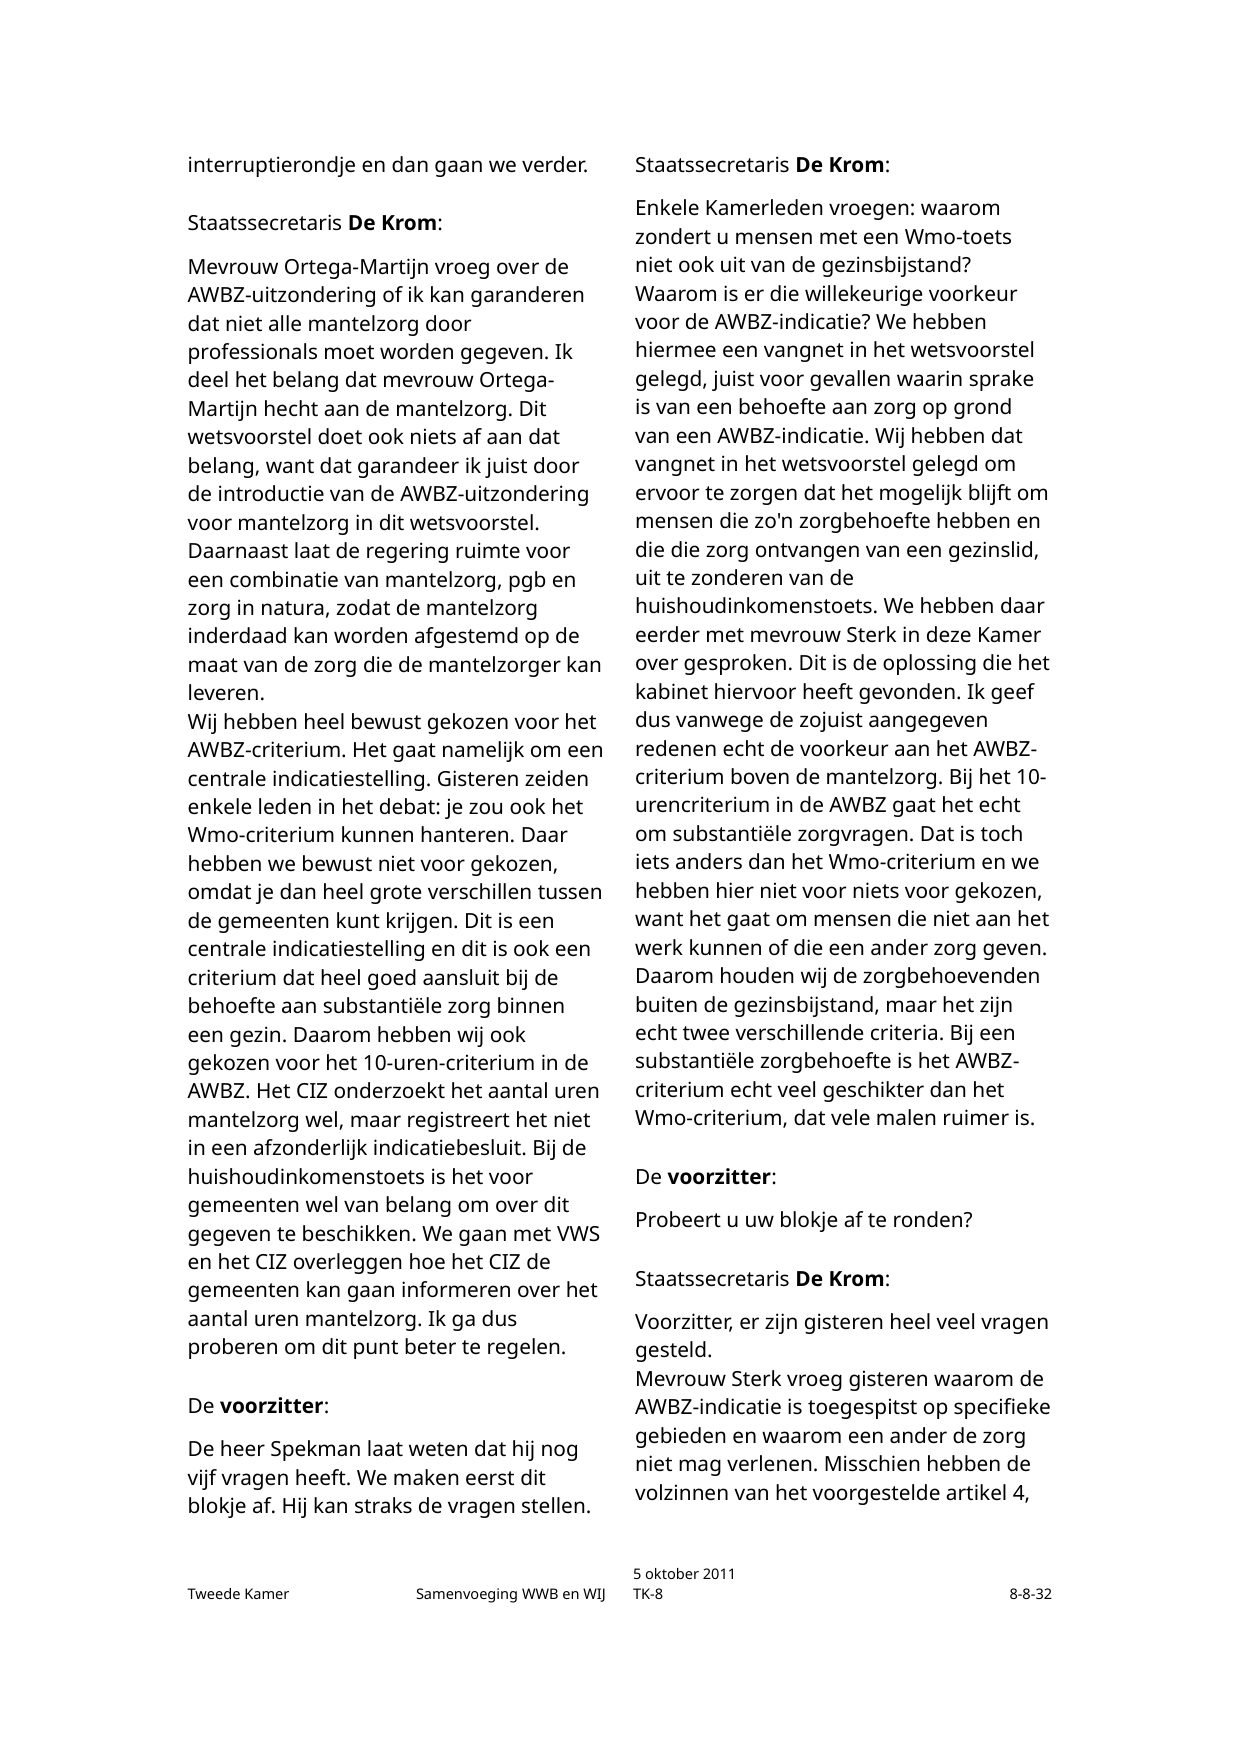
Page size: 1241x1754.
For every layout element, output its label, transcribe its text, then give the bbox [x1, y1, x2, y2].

text Mevrouw Ortega-Martijn vroeg over de AWBZ-uitzondering of ik kan garanderen dat niet alle mantelzorg door professionals moet worden gegeven. Ik deel het belang dat mevrouw Ortega-Martijn hecht aan de mantelzorg. Dit wetsvoorstel doet ook niets af aan dat belang, want dat garandeer ik juist door de introductie van de AWBZ-uitzondering voor mantelzorg in dit wetsvoorstel. Daarnaast laat de regering ruimte voor een combinatie van mantelzorg, pgb en zorg in natura, zodat de mantelzorg inderdaad kan worden afgestemd op de maat van de zorg die de mantelzorger kan leveren. [187, 252, 605, 707]
text De heer Spekman laat weten dat hij nog vijf vragen heeft. We maken eerst dit blokje af. Hij kan straks de vragen stellen. [187, 1434, 605, 1520]
text Voorzitter, er zijn gisteren heel veel vragen gesteld. [635, 1307, 1053, 1364]
text Wij hebben heel bewust gekozen voor het AWBZ-criterium. Het gaat namelijk om een centrale indicatiestelling. Gisteren zeiden enkele leden in het debat: je zou ook het Wmo-criterium kunnen hanteren. Daar hebben we bewust niet voor gekozen, omdat je dan heel grote verschillen tussen de gemeenten kunt krijgen. Dit is een centrale indicatiestelling en dit is ook een criterium dat heel goed aansluit bij de behoefte aan substantiële zorg binnen een gezin. Daarom hebben wij ook gekozen voor het 10-uren-criterium in de AWBZ. Het CIZ onderzoekt het aantal uren mantelzorg wel, maar registreert het niet in een afzonderlijk indicatiebesluit. Bij de huishoudinkomenstoets is het voor gemeenten wel van belang om over dit gegeven te beschikken. We gaan met VWS en het CIZ overleggen hoe het CIZ de gemeenten kan gaan informeren over het aantal uren mantelzorg. Ik ga dus proberen om dit punt beter te regelen. [187, 707, 605, 1361]
text interruptierondje en dan gaan we verder. [187, 150, 605, 178]
text Staatssecretaris De Krom: [635, 150, 1053, 178]
text Enkele Kamerleden vroegen: waarom zondert u mensen met een Wmo-toets niet ook uit van de gezinsbijstand? Waarom is er die willekeurige voorkeur voor de AWBZ-indicatie? We hebben hiermee een vangnet in het wetsvoorstel gelegd, juist voor gevallen waarin sprake is van een behoefte aan zorg op grond van een AWBZ-indicatie. Wij hebben dat vangnet in het wetsvoorstel gelegd om ervoor te zorgen dat het mogelijk blijft om mensen die zo'n zorgbehoefte hebben en die die zorg ontvangen van een gezinslid, uit te zonderen van de huishoudinkomenstoets. We hebben daar eerder met mevrouw Sterk in deze Kamer over gesproken. Dit is de oplossing die het kabinet hiervoor heeft gevonden. Ik geef dus vanwege de zojuist aangegeven redenen echt de voorkeur aan het AWBZ-criterium boven de mantelzorg. Bij het 10-urencriterium in de AWBZ gaat het echt om substantiële zorgvragen. Dat is toch iets anders dan het Wmo-criterium en we hebben hier niet voor niets voor gekozen, want het gaat om mensen die niet aan het werk kunnen of die een ander zorg geven. Daarom houden wij de zorgbehoevenden buiten de gezinsbijstand, maar het zijn echt twee verschillende criteria. Bij een substantiële zorgbehoefte is het AWBZ-criterium echt veel geschikter dan het Wmo-criterium, dat vele malen ruimer is. [635, 193, 1053, 1132]
text De voorzitter: [635, 1162, 1053, 1190]
text Staatssecretaris De Krom: [635, 1264, 1053, 1292]
text Staatssecretaris De Krom: [187, 208, 605, 237]
text Mevrouw Sterk vroeg gisteren waarom de AWBZ-indicatie is toegespitst op specifieke gebieden en waarom een ander de zorg niet mag verlenen. Misschien hebben de volzinnen van het voorgestelde artikel 4, [635, 1364, 1053, 1506]
text De voorzitter: [187, 1391, 605, 1419]
text Probeert u uw blokje af te ronden? [635, 1205, 1053, 1234]
